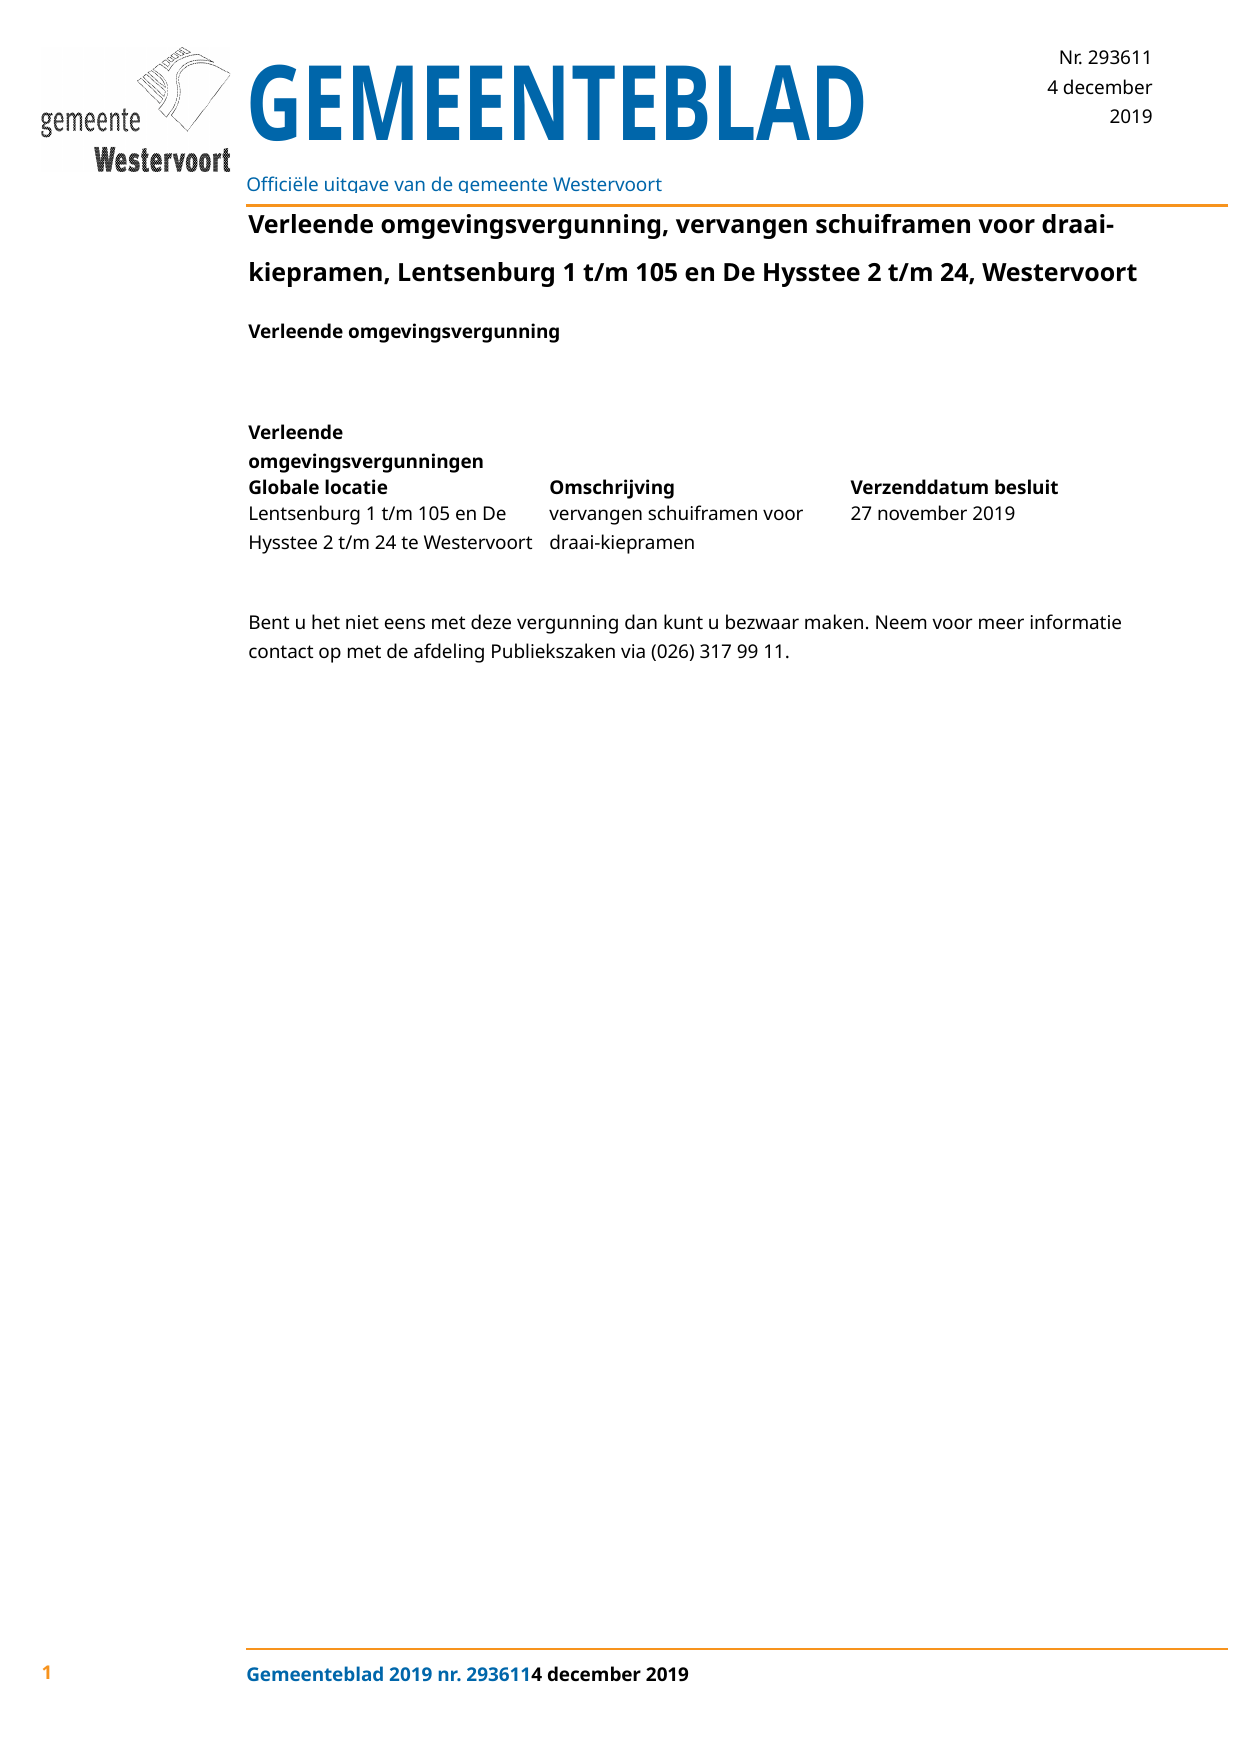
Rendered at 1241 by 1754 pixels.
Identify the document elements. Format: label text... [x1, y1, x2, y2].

table_cell vervangen schuiframen voor draai-kiepramen [549, 500, 850, 555]
table_cell Verzenddatum besluit [850, 474, 1152, 500]
text Bent u het niet eens met deze vergunning dan kunt u bezwaar maken. Neem voor meer informatie contact op met de afdeling Publiekszaken via (026) 317 99 11. [248, 609, 1152, 664]
picture [41, 47, 231, 172]
table_header Verleende omgevingsvergunningen [248, 419, 549, 474]
table_cell Omschrijving [549, 474, 850, 500]
text Verleende omgevingsvergunning [248, 318, 1152, 344]
table_cell 27 november 2019 [850, 500, 1152, 555]
text Verleende omgevingsvergunning, vervangen schuiframen voor draai-kiepramen, Lentsenburg 1 t/m 105 en De Hysstee 2 t/m 24, Westervoort [248, 207, 1152, 288]
table_cell Globale locatie [248, 474, 549, 500]
table_cell Lentsenburg 1 t/m 105 en De Hysstee 2 t/m 24 te Westervoort [248, 500, 549, 555]
